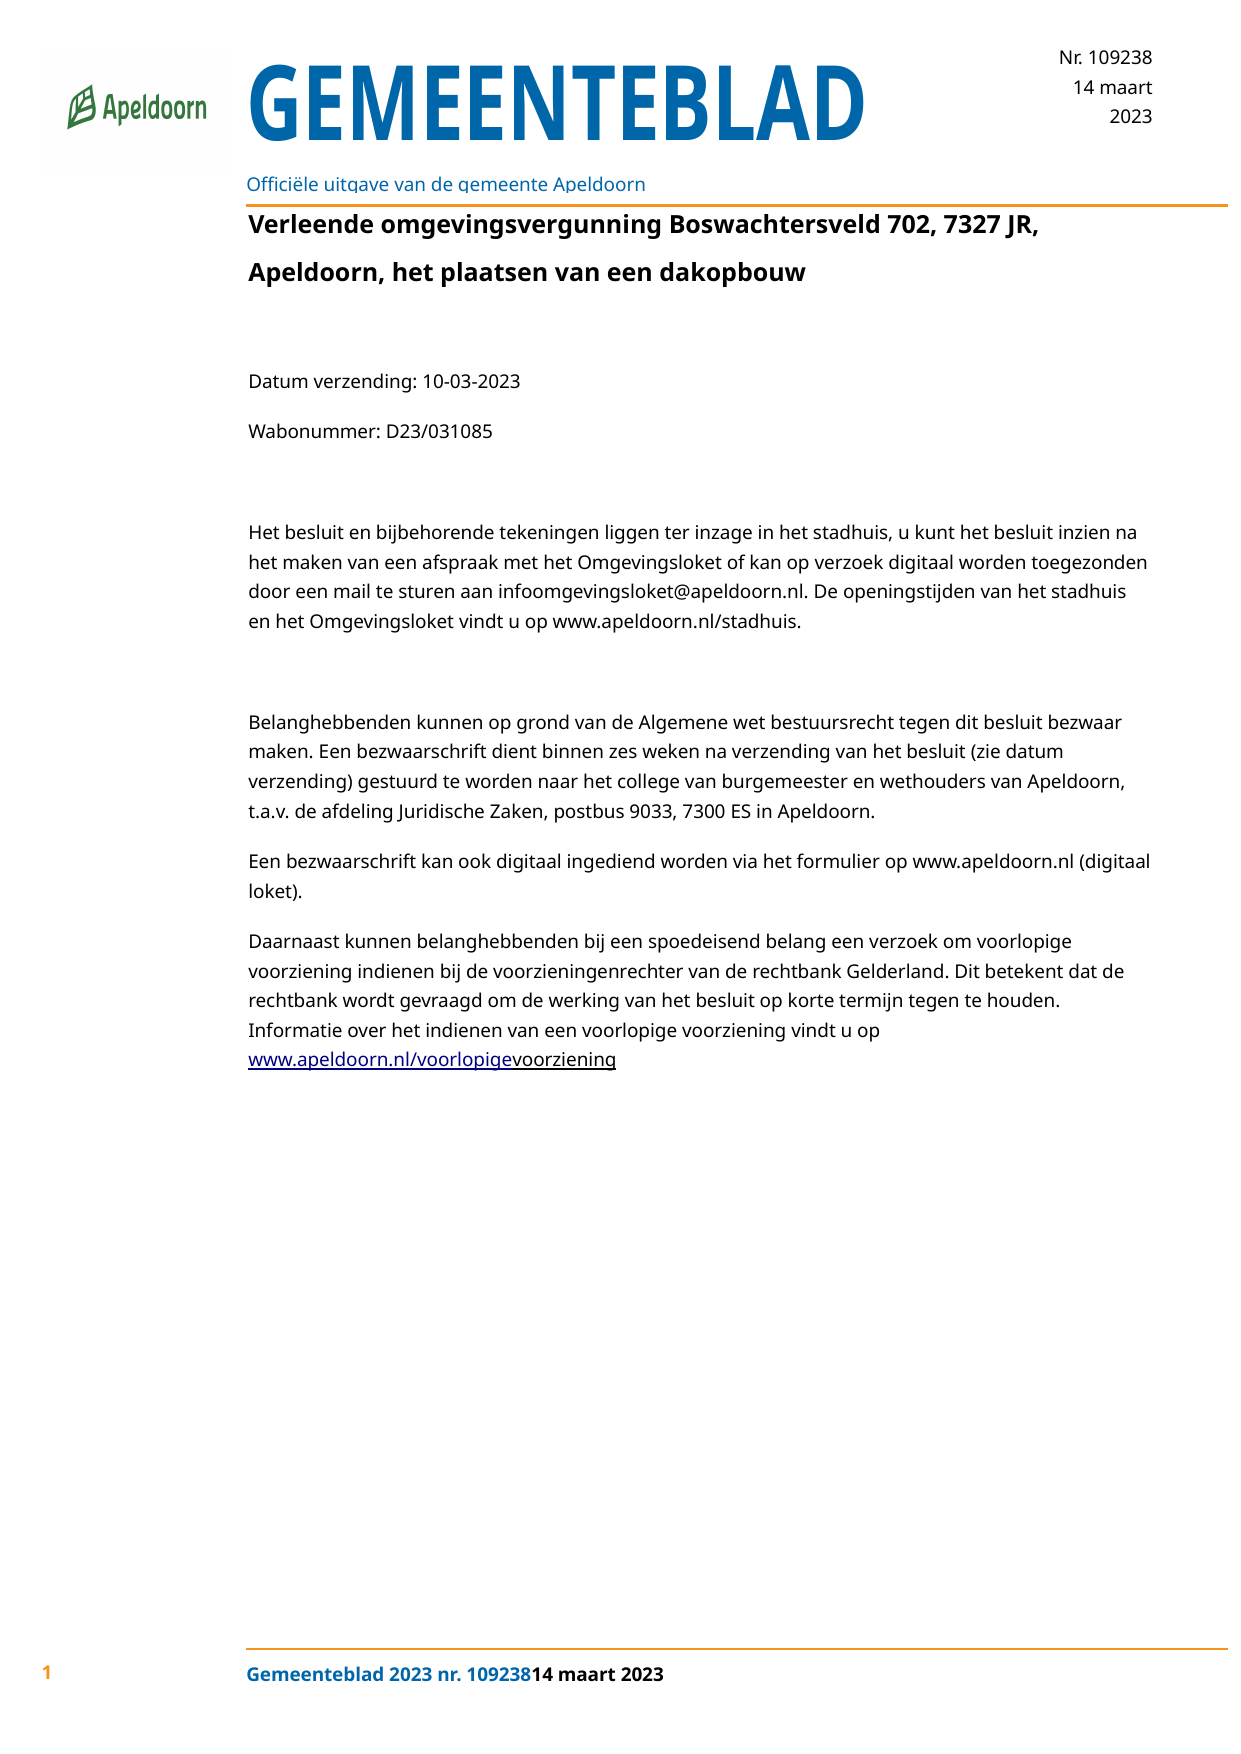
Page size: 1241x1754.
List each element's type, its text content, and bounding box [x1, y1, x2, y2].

text Daarnaast kunnen belanghebbenden bij een spoedeisend belang een verzoek om voorlopige voorziening indienen bij de voorzieningenrechter van de rechtbank Gelderland. Dit betekent dat de rechtbank wordt gevraagd om de werking van het besluit op korte termijn tegen te houden. Informatie over het indienen van een voorlopige voorziening vindt u op www.apeldoorn.nl/voorlopigevoorziening [248, 928, 1152, 1072]
text Wabonummer: D23/031085 [248, 419, 1152, 444]
text Een bezwaarschrift kan ook digitaal ingediend worden via het formulier op www.apeldoorn.nl (digitaal loket). [248, 848, 1152, 904]
text Het besluit en bijbehorende tekeningen liggen ter inzage in het stadhuis, u kunt het besluit inzien na het maken van een afspraak met het Omgevingsloket of kan op verzoek digitaal worden toegezonden door een mail te sturen aan infoomgevingsloket@apeldoorn.nl. De openingstijden van het stadhuis en het Omgevingsloket vindt u op www.apeldoorn.nl/stadhuis. [248, 519, 1152, 634]
text Verleende omgevingsvergunning Boswachtersveld 702, 7327 JR, Apeldoorn, het plaatsen van een dakopbouw [248, 207, 1152, 288]
text Datum verzending: 10-03-2023 [248, 368, 1152, 394]
text Belanghebbenden kunnen op grond van de Algemene wet bestuursrecht tegen dit besluit bezwaar maken. Een bezwaarschrift dient binnen zes weken na verzending van het besluit (zie datum verzending) gestuurd te worden naar het college van burgemeester en wethouders van Apeldoorn, t.a.v. de afdeling Juridische Zaken, postbus 9033, 7300 ES in Apeldoorn. [248, 709, 1152, 824]
picture [41, 47, 231, 172]
